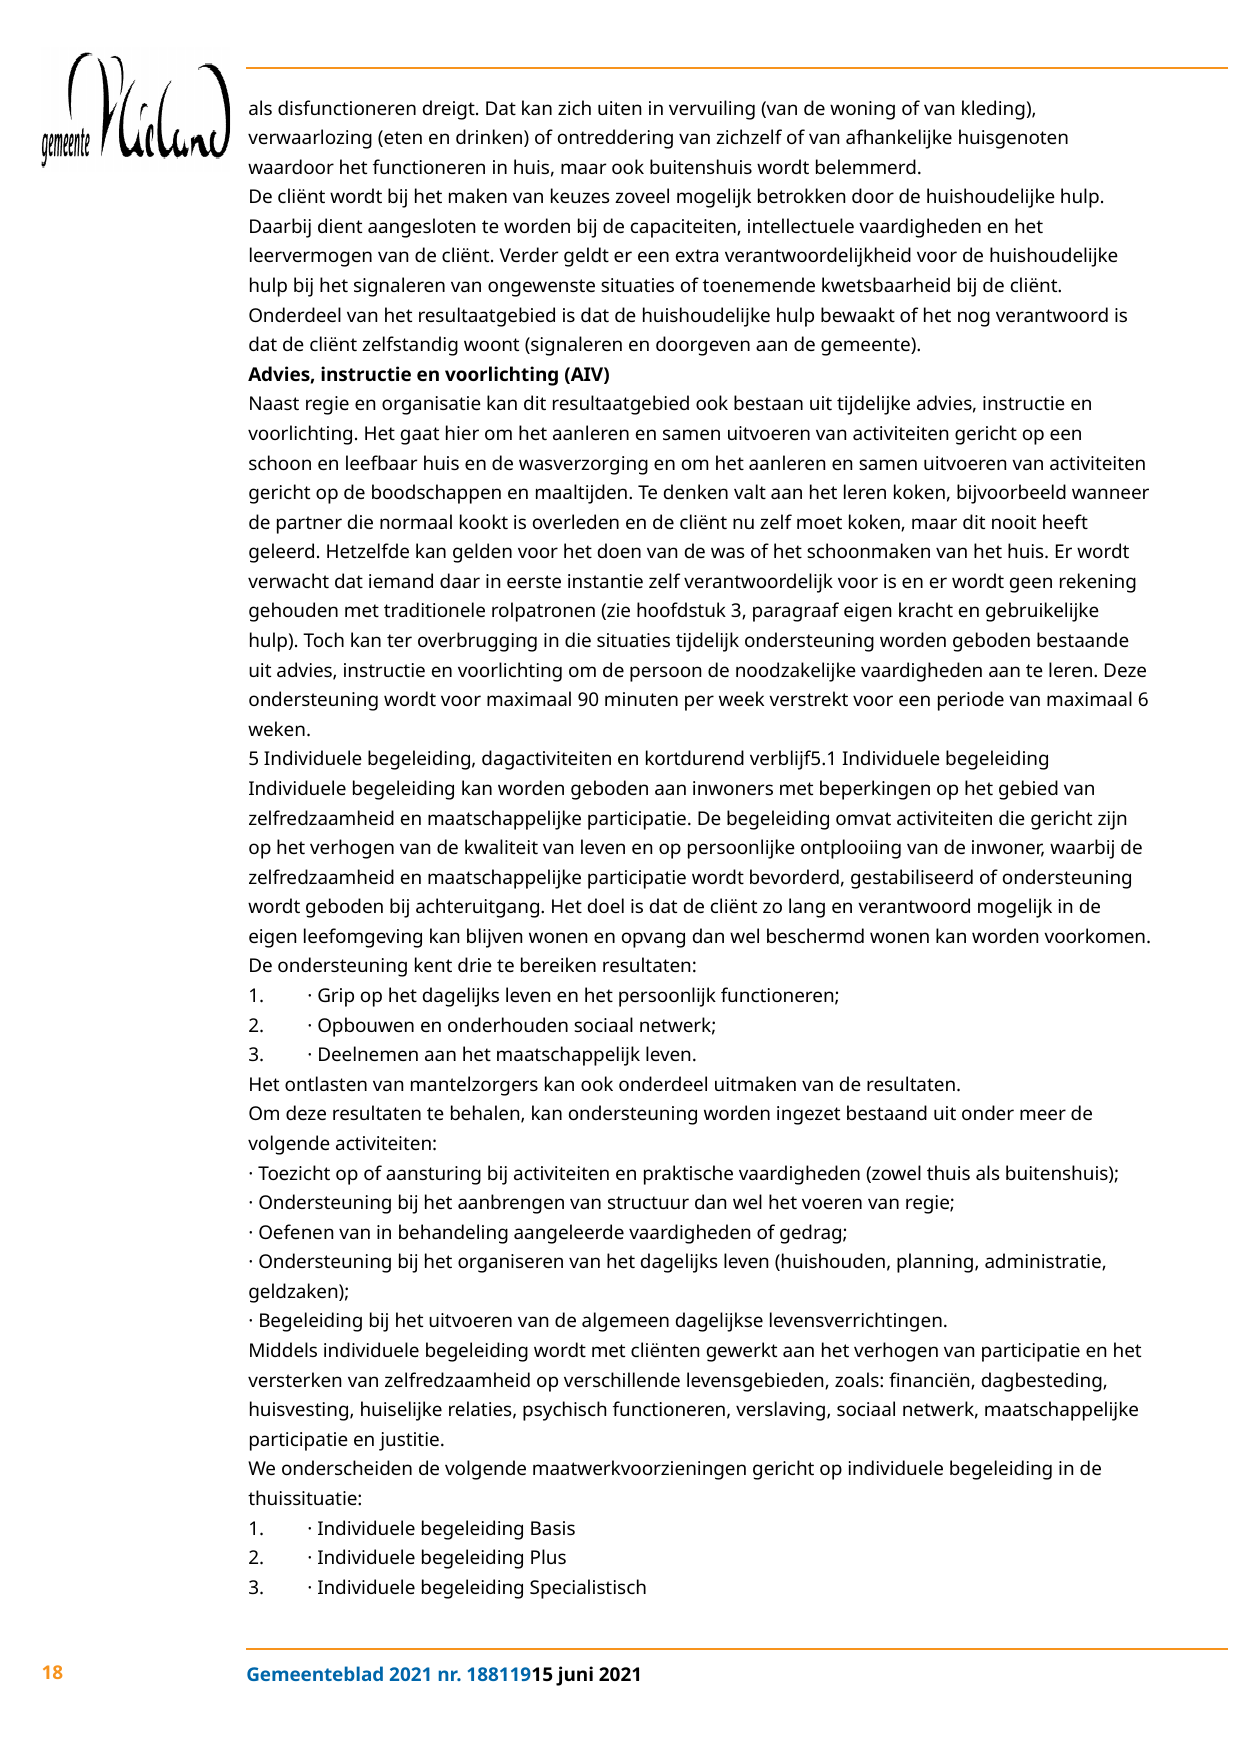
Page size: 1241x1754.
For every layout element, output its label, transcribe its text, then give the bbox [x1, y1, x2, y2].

text · Ondersteuning bij het organiseren van het dagelijks leven (huishouden, planning, administratie, geldzaken); [248, 1248, 1152, 1304]
text · Toezicht op of aansturing bij activiteiten en praktische vaardigheden (zowel thuis als buitenshuis); [248, 1160, 1152, 1186]
list · Deelnemen aan het maatschappelijk leven. [248, 1041, 1152, 1067]
list · Grip op het dagelijks leven en het persoonlijk functioneren; [248, 982, 1152, 1008]
text · Begeleiding bij het uitvoeren van de algemeen dagelijkse levensverrichtingen. [248, 1308, 1152, 1333]
text · Oefenen van in behandeling aangeleerde vaardigheden of gedrag; [248, 1219, 1152, 1245]
text Naast regie en organisatie kan dit resultaatgebied ook bestaan uit tijdelijke advies, instructie en voorlichting. Het gaat hier om het aanleren en samen uitvoeren van activiteiten gericht op een schoon en leefbaar huis en de wasverzorging en om het aanleren en samen uitvoeren van activiteiten gericht op de boodschappen en maaltijden. Te denken valt aan het leren koken, bijvoorbeeld wanneer de partner die normaal kookt is overleden en de cliënt nu zelf moet koken, maar dit nooit heeft geleerd. Hetzelfde kan gelden voor het doen van de was of het schoonmaken van het huis. Er wordt verwacht dat iemand daar in eerste instantie zelf verantwoordelijk voor is en er wordt geen rekening gehouden met traditionele rolpatronen (zie hoofdstuk 3, paragraaf eigen kracht en gebruikelijke hulp). Toch kan ter overbrugging in die situaties tijdelijk ondersteuning worden geboden bestaande uit advies, instructie en voorlichting om de persoon de noodzakelijke vaardigheden aan te leren. Deze ondersteuning wordt voor maximaal 90 minuten per week verstrekt voor een periode van maximaal 6 weken. [248, 391, 1152, 742]
list · Opbouwen en onderhouden sociaal netwerk; [248, 1012, 1152, 1038]
text als disfunctioneren dreigt. Dat kan zich uiten in vervuiling (van de woning of van kleding), verwaarlozing (eten en drinken) of ontreddering van zichzelf of van afhankelijke huisgenoten waardoor het functioneren in huis, maar ook buitenshuis wordt belemmerd. [248, 95, 1152, 180]
text 5 Individuele begeleiding, dagactiviteiten en kortdurend verblijf5.1 Individuele begeleiding [248, 746, 1152, 771]
text We onderscheiden de volgende maatwerkvoorzieningen gericht op individuele begeleiding in de thuissituatie: [248, 1456, 1152, 1511]
text Middels individuele begeleiding wordt met cliënten gewerkt aan het verhogen van participatie en het versterken van zelfredzaamheid op verschillende levensgebieden, zoals: financiën, dagbesteding, huisvesting, huiselijke relaties, psychisch functioneren, verslaving, sociaal netwerk, maatschappelijke participatie en justitie. [248, 1337, 1152, 1452]
text Het ontlasten van mantelzorgers kan ook onderdeel uitmaken van de resultaten. [248, 1071, 1152, 1097]
list · Individuele begeleiding Specialistisch [248, 1574, 1152, 1600]
picture [41, 47, 231, 172]
text De ondersteuning kent drie te bereiken resultaten: [248, 953, 1152, 978]
text De cliënt wordt bij het maken van keuzes zoveel mogelijk betrokken door de huishoudelijke hulp. Daarbij dient aangesloten te worden bij de capaciteiten, intellectuele vaardigheden en het leervermogen van de cliënt. Verder geldt er een extra verantwoordelijkheid voor de huishoudelijke hulp bij het signaleren van ongewenste situaties of toenemende kwetsbaarheid bij de cliënt. Onderdeel van het resultaatgebied is dat de huishoudelijke hulp bewaakt of het nog verantwoord is dat de cliënt zelfstandig woont (signaleren en doorgeven aan de gemeente). [248, 183, 1152, 357]
text Om deze resultaten te behalen, kan ondersteuning worden ingezet bestaand uit onder meer de volgende activiteiten: [248, 1101, 1152, 1156]
text · Ondersteuning bij het aanbrengen van structuur dan wel het voeren van regie; [248, 1189, 1152, 1215]
list · Individuele begeleiding Plus [248, 1544, 1152, 1570]
text Advies, instructie en voorlichting (AIV) [248, 361, 1152, 387]
list · Individuele begeleiding Basis [248, 1515, 1152, 1541]
text Individuele begeleiding kan worden geboden aan inwoners met beperkingen op het gebied van zelfredzaamheid en maatschappelijke participatie. De begeleiding omvat activiteiten die gericht zijn op het verhogen van de kwaliteit van leven en op persoonlijke ontplooiing van de inwoner, waarbij de zelfredzaamheid en maatschappelijke participatie wordt bevorderd, gestabiliseerd of ondersteuning wordt geboden bij achteruitgang. Het doel is dat de cliënt zo lang en verantwoord mogelijk in de eigen leefomgeving kan blijven wonen en opvang dan wel beschermd wonen kan worden voorkomen. [248, 775, 1152, 949]
